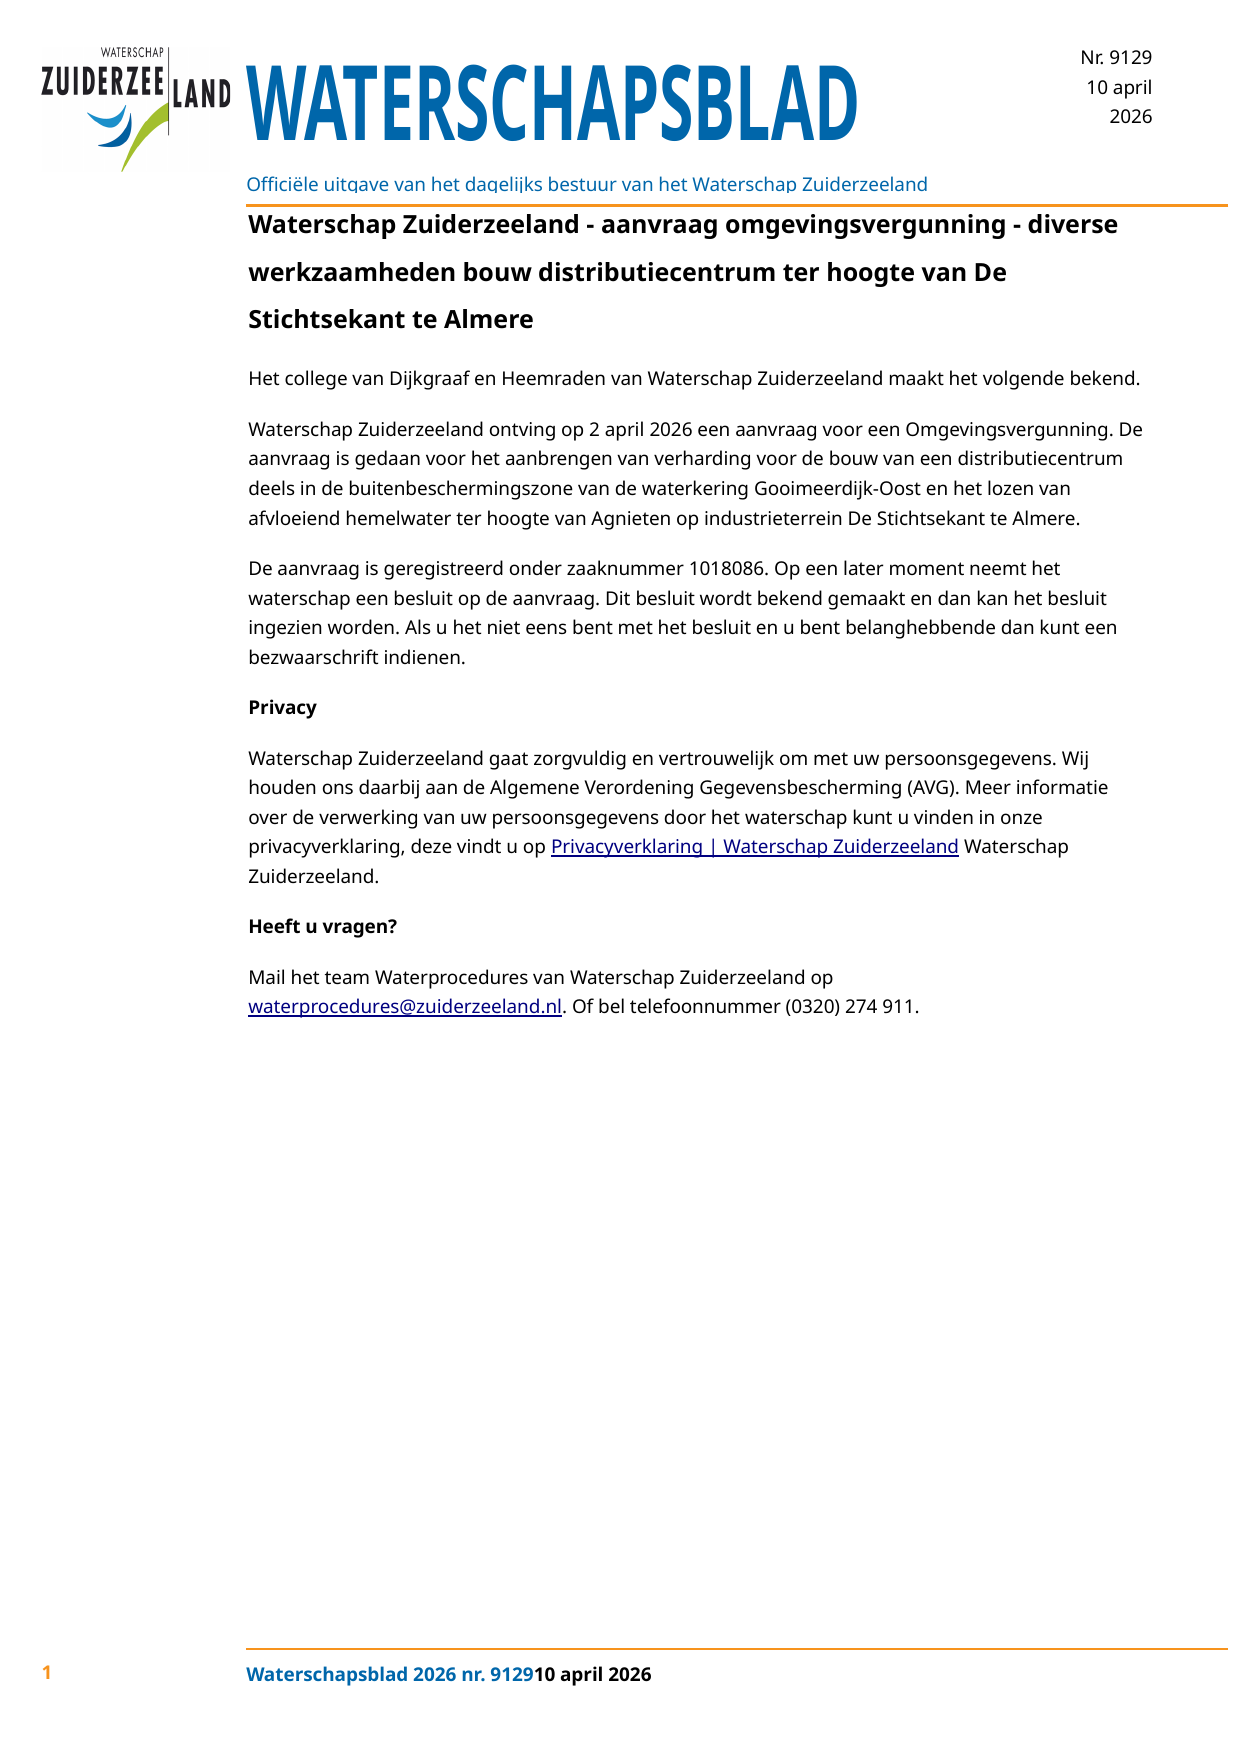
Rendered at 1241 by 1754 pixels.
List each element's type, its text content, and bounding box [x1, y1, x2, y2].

text Heeft u vragen? [248, 913, 1152, 939]
picture [41, 47, 231, 172]
text Waterschap Zuiderzeeland ontving op 2 april 2026 een aanvraag voor een Omgevingsvergunning. De aanvraag is gedaan voor het aanbrengen van verharding voor de bouw van een distributiecentrum deels in de buitenbeschermingszone van de waterkering Gooimeerdijk-Oost en het lozen van afvloeiend hemelwater ter hoogte van Agnieten op industrieterrein De Stichtsekant te Almere. [248, 416, 1152, 530]
text Privacy [248, 694, 1152, 720]
text Waterschap Zuiderzeeland gaat zorgvuldig en vertrouwelijk om met uw persoonsgegevens. Wij houden ons daarbij aan de Algemene Verordening Gegevensbescherming (AVG). Meer informatie over de verwerking van uw persoonsgegevens door het waterschap kunt u vinden in onze privacyverklaring, deze vindt u op Privacyverklaring | Waterschap Zuiderzeeland Waterschap Zuiderzeeland. [248, 745, 1152, 889]
text De aanvraag is geregistreerd onder zaaknummer 1018086. Op een later moment neemt het waterschap een besluit op de aanvraag. Dit besluit wordt bekend gemaakt en dan kan het besluit ingezien worden. Als u het niet eens bent met het besluit en u bent belanghebbende dan kunt een bezwaarschrift indienen. [248, 555, 1152, 669]
text Mail het team Waterprocedures van Waterschap Zuiderzeeland op waterprocedures@zuiderzeeland.nl. Of bel telefoonnummer (0320) 274 911. [248, 964, 1152, 1019]
text Het college van Dijkgraaf en Heemraden van Waterschap Zuiderzeeland maakt het volgende bekend. [248, 366, 1152, 391]
text Waterschap Zuiderzeeland - aanvraag omgevingsvergunning - diverse werkzaamheden bouw distributiecentrum ter hoogte van De Stichtsekant te Almere [248, 207, 1152, 336]
